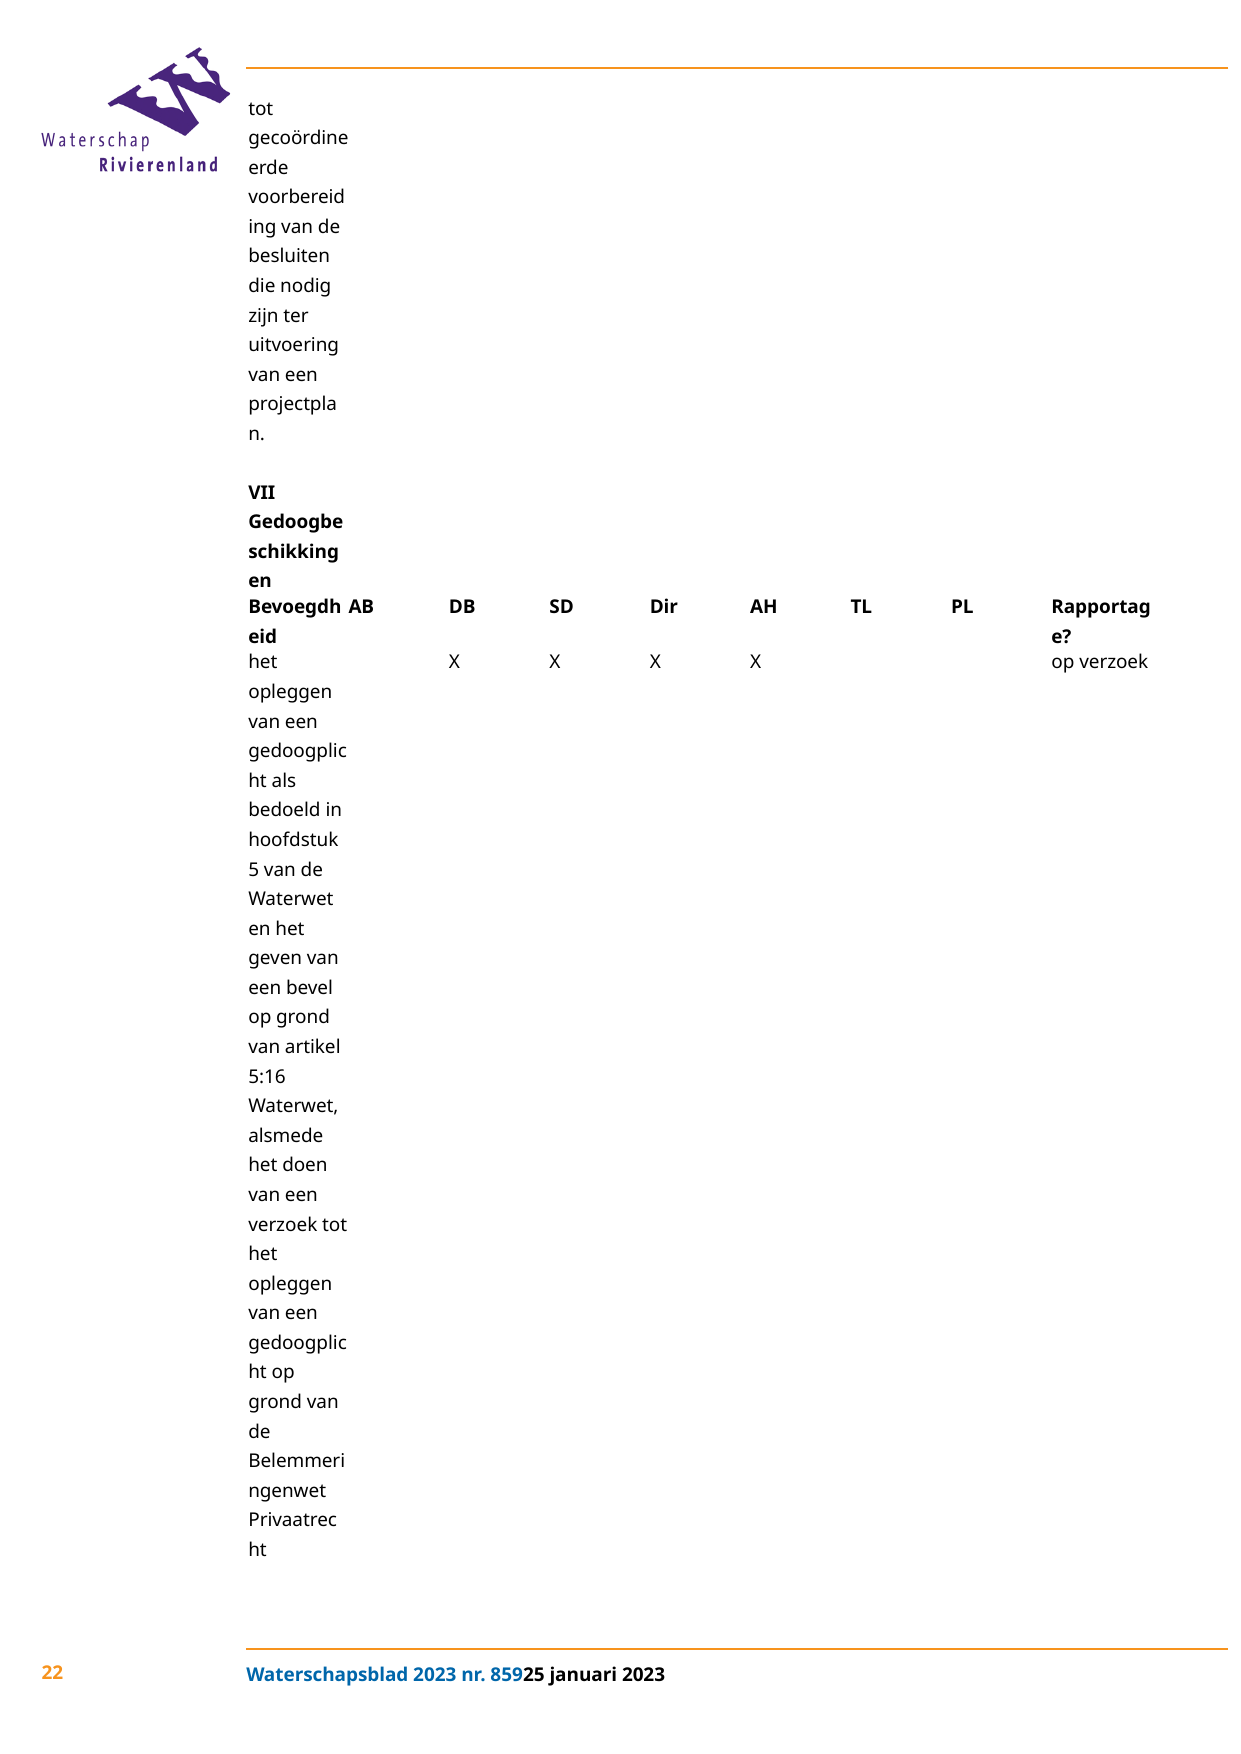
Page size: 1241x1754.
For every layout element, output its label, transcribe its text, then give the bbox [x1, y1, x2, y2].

table_header [650, 479, 750, 593]
table_cell Rapportage? [1051, 593, 1152, 649]
table_cell [850, 649, 951, 1562]
table_cell [1051, 95, 1152, 446]
table_cell [650, 95, 750, 446]
table_header [348, 479, 449, 593]
table_cell tot gecoördineerde voorbereiding van de besluiten die nodig zijn ter uitvoering van een projectplan. [248, 95, 348, 446]
table_cell [750, 95, 850, 446]
table_cell Bevoegdheid [248, 593, 348, 649]
table_cell AH [750, 593, 850, 649]
table_cell op verzoek [1051, 649, 1152, 1562]
table_cell [348, 95, 449, 446]
table_header [449, 479, 549, 593]
table_cell Dir [650, 593, 750, 649]
table_cell X [650, 649, 750, 1562]
table_cell DB [449, 593, 549, 649]
table_cell [951, 649, 1051, 1562]
table_header [750, 479, 850, 593]
table_header [1051, 479, 1152, 593]
table_cell AB [348, 593, 449, 649]
table_cell SD [549, 593, 649, 649]
table_header VII Gedoogbeschikkingen [248, 479, 348, 593]
table_cell X [449, 649, 549, 1562]
table_cell X [549, 649, 649, 1562]
table_cell X [750, 649, 850, 1562]
table_cell PL [951, 593, 1051, 649]
table_header [951, 479, 1051, 593]
table_cell [348, 649, 449, 1562]
table_cell [850, 95, 951, 446]
table_header [850, 479, 951, 593]
table_cell het opleggen van een gedoogplicht als bedoeld in hoofdstuk 5 van de Waterwet en het geven van een bevel op grond van artikel 5:16 Waterwet, alsmede het doen van een verzoek tot het opleggen van een gedoogplicht op grond van de Belemmeringenwet Privaatrecht [248, 649, 348, 1562]
table_header [549, 479, 649, 593]
table_cell TL [850, 593, 951, 649]
table_cell [951, 95, 1051, 446]
picture [41, 47, 231, 172]
table_cell [549, 95, 649, 446]
table_cell [449, 95, 549, 446]
